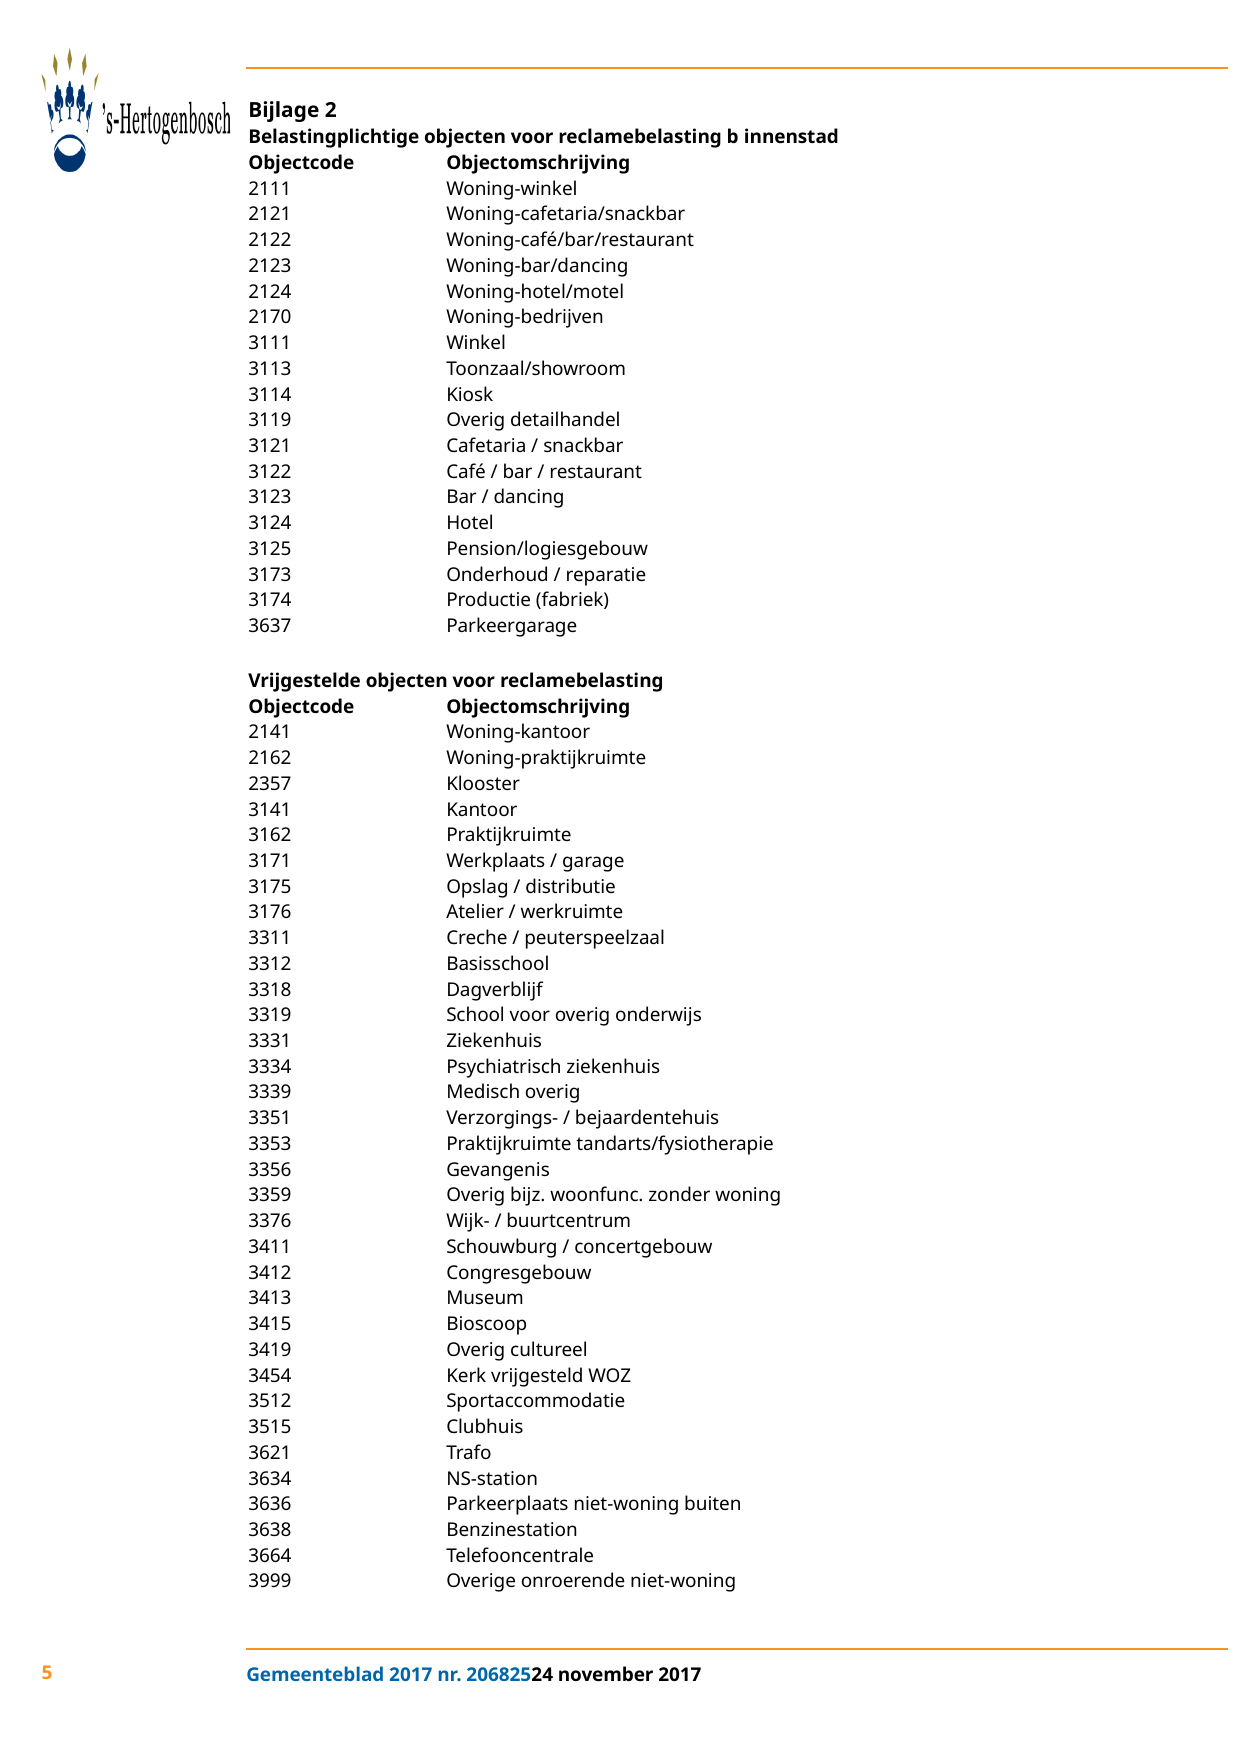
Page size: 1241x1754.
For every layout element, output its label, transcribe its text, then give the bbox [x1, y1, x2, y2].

table_cell 3359 [248, 1182, 446, 1207]
table_cell Woning-bedrijven [446, 304, 1152, 329]
table_cell [248, 638, 446, 664]
table_cell Schouwburg / concertgebouw [446, 1233, 1152, 1259]
table_cell Overig detailhandel [446, 406, 1152, 432]
table_cell 2162 [248, 744, 446, 770]
table_cell 3636 [248, 1490, 446, 1516]
text Bijlage 2 [248, 95, 1152, 123]
table_cell 3411 [248, 1233, 446, 1259]
table_cell Woning-winkel [446, 175, 1152, 201]
table_cell Werkplaats / garage [446, 847, 1152, 873]
table_cell 3114 [248, 381, 446, 406]
table_cell Productie (fabriek) [446, 587, 1152, 612]
table_cell 3176 [248, 899, 446, 924]
table_cell 3351 [248, 1105, 446, 1130]
table_cell [446, 638, 1152, 664]
table_cell Woning-cafetaria/snackbar [446, 201, 1152, 226]
table_cell Medisch overig [446, 1079, 1152, 1104]
table_cell Wijk- / buurtcentrum [446, 1208, 1152, 1233]
table_cell Trafo [446, 1439, 1152, 1465]
table_cell 3454 [248, 1362, 446, 1387]
table_cell Cafetaria / snackbar [446, 432, 1152, 458]
table_cell Parkeerplaats niet-woning buiten [446, 1490, 1152, 1516]
table_cell Ziekenhuis [446, 1027, 1152, 1053]
table_cell Bioscoop [446, 1310, 1152, 1336]
table_cell 3319 [248, 1002, 446, 1027]
table_cell Woning-hotel/motel [446, 278, 1152, 303]
table_cell Psychiatrisch ziekenhuis [446, 1053, 1152, 1079]
table_cell 3162 [248, 821, 446, 847]
table_cell 3124 [248, 509, 446, 535]
table_cell 3634 [248, 1465, 446, 1490]
table_cell 3638 [248, 1516, 446, 1542]
table_cell 3311 [248, 924, 446, 950]
table_cell Café / bar / restaurant [446, 458, 1152, 484]
table_cell Woning-kantoor [446, 719, 1152, 744]
table_cell Basisschool [446, 950, 1152, 976]
table_cell 3119 [248, 406, 446, 432]
table_cell Parkeergarage [446, 612, 1152, 638]
table_cell Onderhoud / reparatie [446, 561, 1152, 587]
table_cell Atelier / werkruimte [446, 899, 1152, 924]
table_cell Bar / dancing [446, 484, 1152, 509]
table_cell NS-station [446, 1465, 1152, 1490]
table_cell 3175 [248, 873, 446, 899]
table_cell Hotel [446, 509, 1152, 535]
table_cell 3111 [248, 329, 446, 355]
table_cell 3353 [248, 1130, 446, 1156]
table_cell 3173 [248, 561, 446, 587]
table_cell Objectomschrijving [446, 693, 1152, 718]
table_cell 3125 [248, 535, 446, 561]
table_cell Verzorgings- / bejaardentehuis [446, 1105, 1152, 1130]
table_cell School voor overig onderwijs [446, 1002, 1152, 1027]
table_cell 2141 [248, 719, 446, 744]
table_cell 3339 [248, 1079, 446, 1104]
table_cell Objectcode [248, 149, 446, 175]
table_cell Praktijkruimte tandarts/fysiotherapie [446, 1130, 1152, 1156]
table_cell 3123 [248, 484, 446, 509]
table_cell Kantoor [446, 796, 1152, 821]
table_cell 3141 [248, 796, 446, 821]
table_cell 3419 [248, 1336, 446, 1362]
table_cell Kiosk [446, 381, 1152, 406]
table_cell Toonzaal/showroom [446, 355, 1152, 381]
table_cell 3413 [248, 1285, 446, 1310]
table_cell 3312 [248, 950, 446, 976]
table_cell Benzinestation [446, 1516, 1152, 1542]
table_cell 3334 [248, 1053, 446, 1079]
table_cell 3318 [248, 976, 446, 1002]
table_cell 3376 [248, 1208, 446, 1233]
table_cell 3999 [248, 1568, 446, 1593]
table_cell 3121 [248, 432, 446, 458]
table_cell 3331 [248, 1027, 446, 1053]
table_cell Woning-bar/dancing [446, 252, 1152, 278]
table_cell 3515 [248, 1413, 446, 1439]
table_cell Dagverblijf [446, 976, 1152, 1002]
table_cell 2111 [248, 175, 446, 201]
table_cell 2122 [248, 226, 446, 252]
table_cell Gevangenis [446, 1156, 1152, 1182]
table_cell Praktijkruimte [446, 821, 1152, 847]
table_cell 3122 [248, 458, 446, 484]
table_cell Telefooncentrale [446, 1542, 1152, 1568]
table_cell 3512 [248, 1388, 446, 1413]
table_cell Objectcode [248, 693, 446, 718]
table_cell 3113 [248, 355, 446, 381]
table_cell Clubhuis [446, 1413, 1152, 1439]
picture [41, 47, 231, 172]
table_cell 3356 [248, 1156, 446, 1182]
table_cell Overig cultureel [446, 1336, 1152, 1362]
table_cell Sportaccommodatie [446, 1388, 1152, 1413]
table_cell 3171 [248, 847, 446, 873]
table_cell 2170 [248, 304, 446, 329]
table_cell Opslag / distributie [446, 873, 1152, 899]
table_cell Pension/logiesgebouw [446, 535, 1152, 561]
table_cell 2357 [248, 770, 446, 796]
table_cell Congresgebouw [446, 1259, 1152, 1284]
table_cell Overige onroerende niet-woning [446, 1568, 1152, 1593]
table_cell 2123 [248, 252, 446, 278]
table_cell 3637 [248, 612, 446, 638]
table_cell Klooster [446, 770, 1152, 796]
table_cell 3664 [248, 1542, 446, 1568]
table_cell Winkel [446, 329, 1152, 355]
table_cell Woning-café/bar/restaurant [446, 226, 1152, 252]
table_header Belastingplichtige objecten voor reclamebelasting b innenstad [248, 124, 1152, 149]
table_cell Overig bijz. woonfunc. zonder woning [446, 1182, 1152, 1207]
table_cell Objectomschrijving [446, 149, 1152, 175]
table_cell 3621 [248, 1439, 446, 1465]
table_cell Kerk vrijgesteld WOZ [446, 1362, 1152, 1387]
table_cell Museum [446, 1285, 1152, 1310]
table_cell 2124 [248, 278, 446, 303]
table_cell 3412 [248, 1259, 446, 1284]
table_cell Woning-praktijkruimte [446, 744, 1152, 770]
table_cell 3415 [248, 1310, 446, 1336]
table_cell 3174 [248, 587, 446, 612]
table_header Vrijgestelde objecten voor reclamebelasting [248, 667, 1152, 693]
table_cell 2121 [248, 201, 446, 226]
table_cell Creche / peuterspeelzaal [446, 924, 1152, 950]
